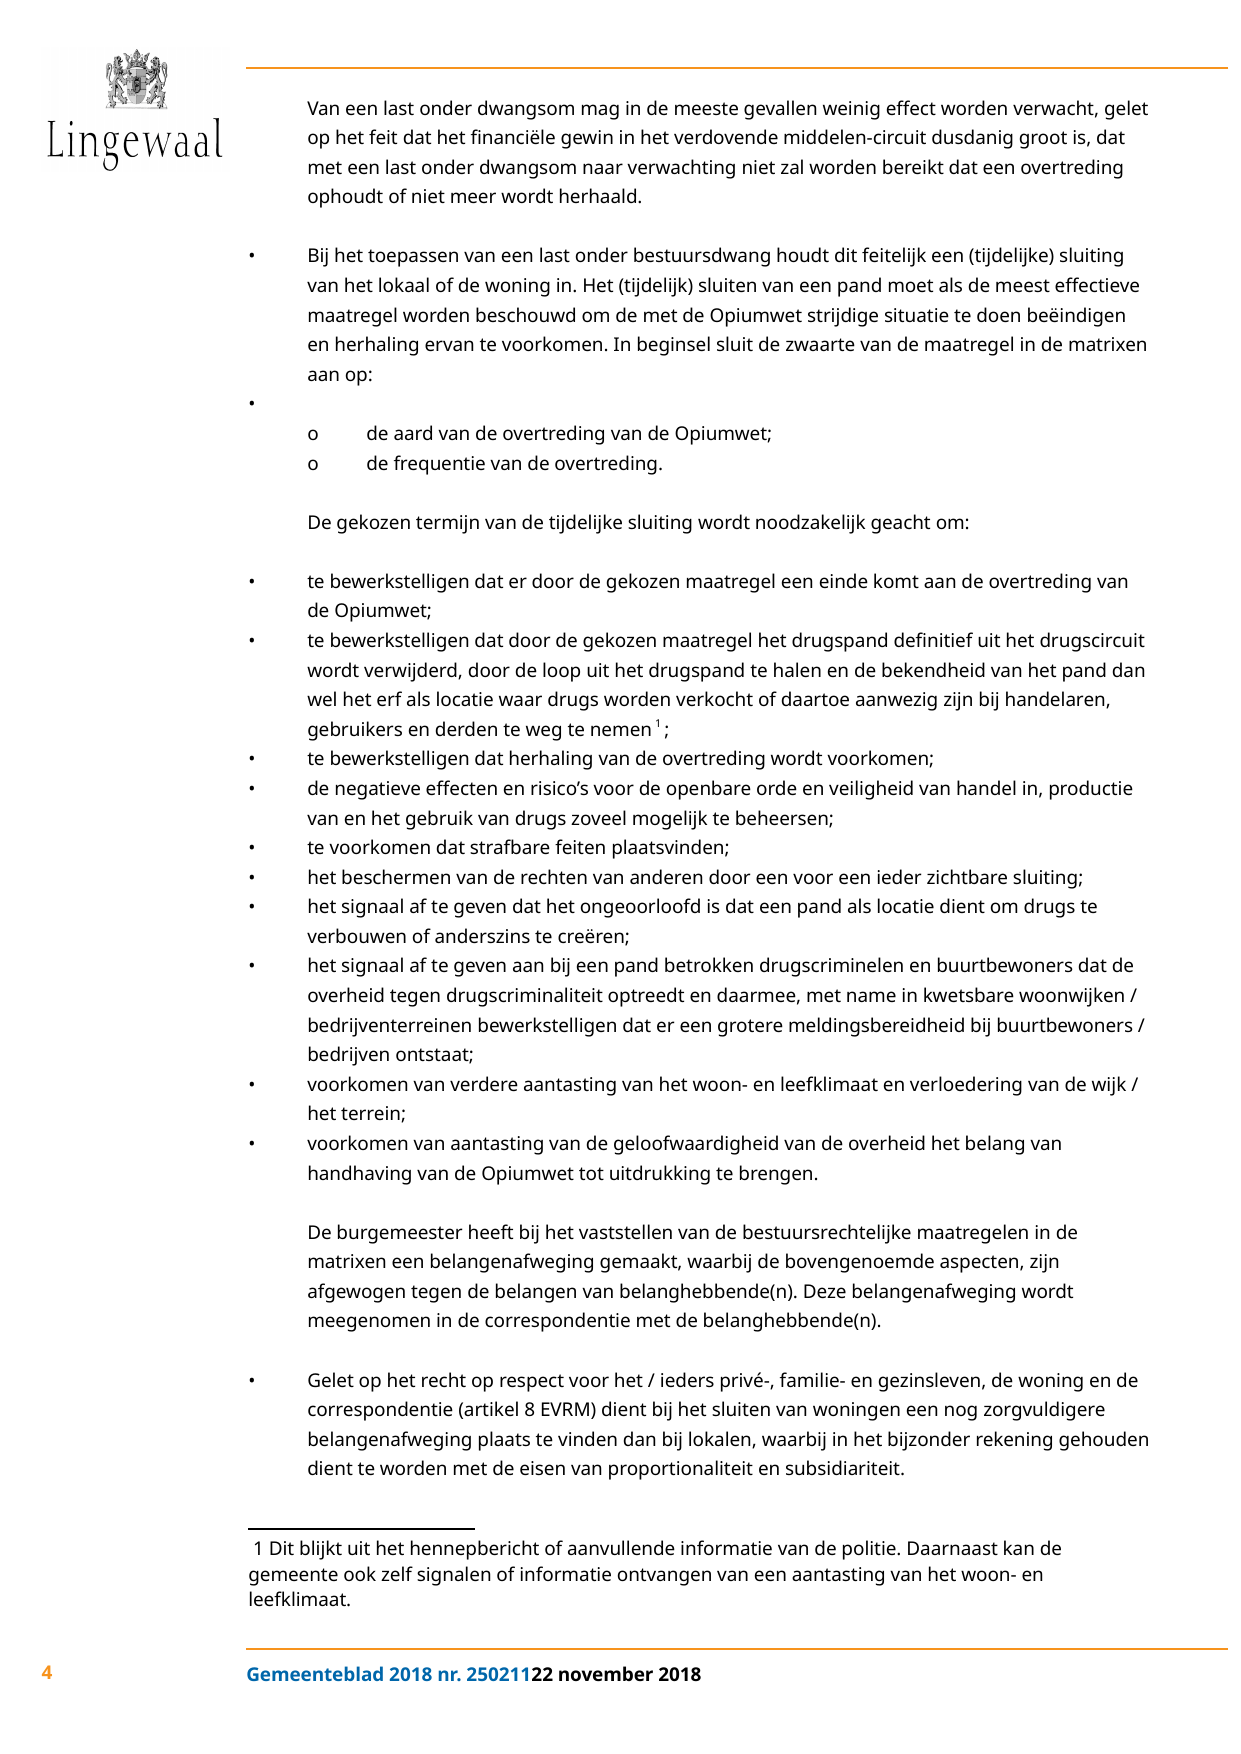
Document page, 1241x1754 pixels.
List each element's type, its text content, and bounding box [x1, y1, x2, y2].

list Gelet op het recht op respect voor het / ieders privé-, familie- en gezinsleven, de woning en de correspondentie (artikel 8 EVRM) dient bij het sluiten van woningen een nog zorgvuldigere belangenafweging plaats te vinden dan bij lokalen, waarbij in het bijzonder rekening gehouden dient te worden met de eisen van proportionaliteit en subsidiariteit. [248, 1367, 1152, 1481]
list de negatieve effecten en risico’s voor de openbare orde en veiligheid van handel in, productie van en het gebruik van drugs zoveel mogelijk te beheersen; [248, 775, 1152, 831]
list De gekozen termijn van de tijdelijke sluiting wordt noodzakelijk geacht om: [248, 509, 1152, 535]
list Bij het toepassen van een last onder bestuursdwang houdt dit feitelijk een (tijdelijke) sluiting van het lokaal of de woning in. Het (tijdelijk) sluiten van een pand moet als de meest effectieve maatregel worden beschouwd om de met de Opiumwet strijdige situatie te doen beëindigen en herhaling ervan te voorkomen. In beginsel sluit de zwaarte van de maatregel in de matrixen aan op: [248, 243, 1152, 387]
list te bewerkstelligen dat herhaling van de overtreding wordt voorkomen; [248, 746, 1152, 771]
list het signaal af te geven dat het ongeoorloofd is dat een pand als locatie dient om drugs te verbouwen of anderszins te creëren; [248, 893, 1152, 949]
list De burgemeester heeft bij het vaststellen van de bestuursrechtelijke maatregelen in de matrixen een belangenafweging gemaakt, waarbij de bovengenoemde aspecten, zijn afgewogen tegen de belangen van belanghebbende(n). Deze belangenafweging wordt meegenomen in de correspondentie met de belanghebbende(n). [248, 1219, 1152, 1333]
list de aard van de overtreding van de Opiumwet; [307, 420, 1152, 446]
list te bewerkstelligen dat er door de gekozen maatregel een einde komt aan de overtreding van de Opiumwet; [248, 568, 1152, 623]
list voorkomen van verdere aantasting van het woon- en leefklimaat en verloedering van de wijk / het terrein; [248, 1071, 1152, 1126]
list Van een last onder dwangsom mag in de meeste gevallen weinig effect worden verwacht, gelet op het feit dat het financiële gewin in het verdovende middelen-circuit dusdanig groot is, dat met een last onder dwangsom naar verwachting niet zal worden bereikt dat een overtreding ophoudt of niet meer wordt herhaald. [248, 95, 1152, 209]
list te bewerkstelligen dat door de gekozen maatregel het drugspand definitief uit het drugscircuit wordt verwijderd, door de loop uit het drugspand te halen en de bekendheid van het pand dan wel het erf als locatie waar drugs worden verkocht of daartoe aanwezig zijn bij handelaren, gebruikers en derden te weg te nemen; [248, 627, 1152, 742]
list voorkomen van aantasting van de geloofwaardigheid van de overheid het belang van handhaving van de Opiumwet tot uitdrukking te brengen. [248, 1130, 1152, 1186]
list Dit blijkt uit het hennepbericht of aanvullende informatie van de politie. Daarnaast kan de gemeente ook zelf signalen of informatie ontvangen van een aantasting van het woon- en leefklimaat. [248, 1535, 1152, 1612]
list het beschermen van de rechten van anderen door een voor een ieder zichtbare sluiting; [248, 864, 1152, 890]
list de frequentie van de overtreding. [307, 450, 1152, 476]
list het signaal af te geven aan bij een pand betrokken drugscriminelen en buurtbewoners dat de overheid tegen drugscriminaliteit optreedt en daarmee, met name in kwetsbare woonwijken / bedrijventerreinen bewerkstelligen dat er een grotere meldingsbereidheid bij buurtbewoners / bedrijven ontstaat; [248, 953, 1152, 1067]
list te voorkomen dat strafbare feiten plaatsvinden; [248, 834, 1152, 860]
picture [41, 47, 231, 172]
